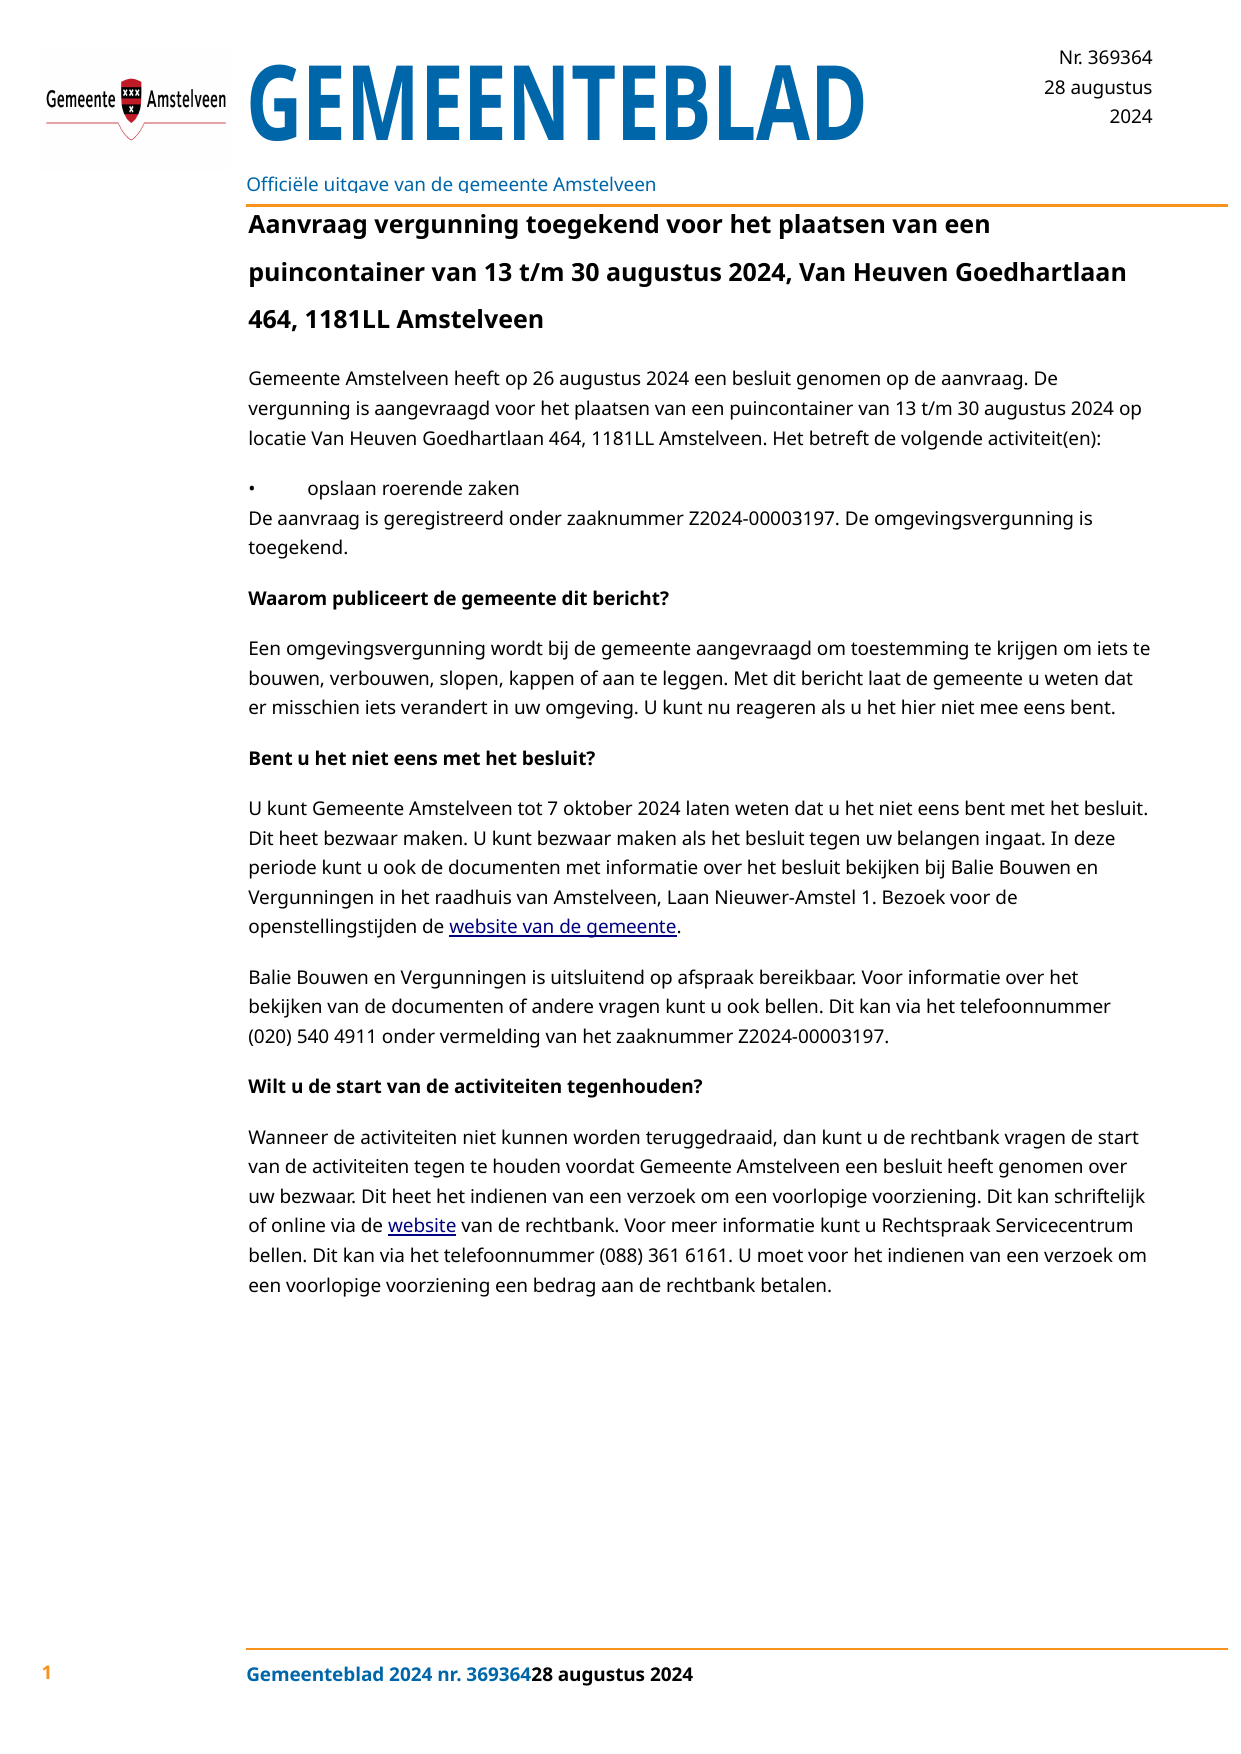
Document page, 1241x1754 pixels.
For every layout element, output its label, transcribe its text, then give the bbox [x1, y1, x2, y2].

picture [41, 47, 231, 172]
list opslaan roerende zaken [248, 475, 1152, 501]
text Wanneer de activiteiten niet kunnen worden teruggedraaid, dan kunt u de rechtbank vragen de start van de activiteiten tegen te houden voordat Gemeente Amstelveen een besluit heeft genomen over uw bezwaar. Dit heet het indienen van een verzoek om een voorlopige voorziening. Dit kan schriftelijk of online via de website van de rechtbank. Voor meer informatie kunt u Rechtspraak Servicecentrum bellen. Dit kan via het telefoonnummer (088) 361 6161. U moet voor het indienen van een verzoek om een voorlopige voorziening een bedrag aan de rechtbank betalen. [248, 1124, 1152, 1297]
text Wilt u de start van de activiteiten tegenhouden? [248, 1073, 1152, 1099]
text Waarom publiceert de gemeente dit bericht? [248, 585, 1152, 610]
text U kunt Gemeente Amstelveen tot 7 oktober 2024 laten weten dat u het niet eens bent met het besluit. Dit heet bezwaar maken. U kunt bezwaar maken als het besluit tegen uw belangen ingaat. In deze periode kunt u ook de documenten met informatie over het besluit bekijken bij Balie Bouwen en Vergunningen in het raadhuis van Amstelveen, Laan Nieuwer-Amstel 1. Bezoek voor de openstellingstijden de website van de gemeente. [248, 795, 1152, 939]
text Een omgevingsvergunning wordt bij de gemeente aangevraagd om toestemming te krijgen om iets te bouwen, verbouwen, slopen, kappen of aan te leggen. Met dit bericht laat de gemeente u weten dat er misschien iets verandert in uw omgeving. U kunt nu reageren als u het hier niet mee eens bent. [248, 635, 1152, 720]
text Aanvraag vergunning toegekend voor het plaatsen van een puincontainer van 13 t/m 30 augustus 2024, Van Heuven Goedhartlaan 464, 1181LL Amstelveen [248, 207, 1152, 336]
text De aanvraag is geregistreerd onder zaaknummer Z2024-00003197. De omgevingsvergunning is toegekend. [248, 505, 1152, 560]
text Balie Bouwen en Vergunningen is uitsluitend op afspraak bereikbaar. Voor informatie over het bekijken van de documenten of andere vragen kunt u ook bellen. Dit kan via het telefoonnummer (020) 540 4911 onder vermelding van het zaaknummer Z2024-00003197. [248, 964, 1152, 1049]
text Gemeente Amstelveen heeft op 26 augustus 2024 een besluit genomen op de aanvraag. De vergunning is aangevraagd voor het plaatsen van een puincontainer van 13 t/m 30 augustus 2024 op locatie Van Heuven Goedhartlaan 464, 1181LL Amstelveen. Het betreft de volgende activiteit(en): [248, 366, 1152, 450]
text Bent u het niet eens met het besluit? [248, 745, 1152, 770]
